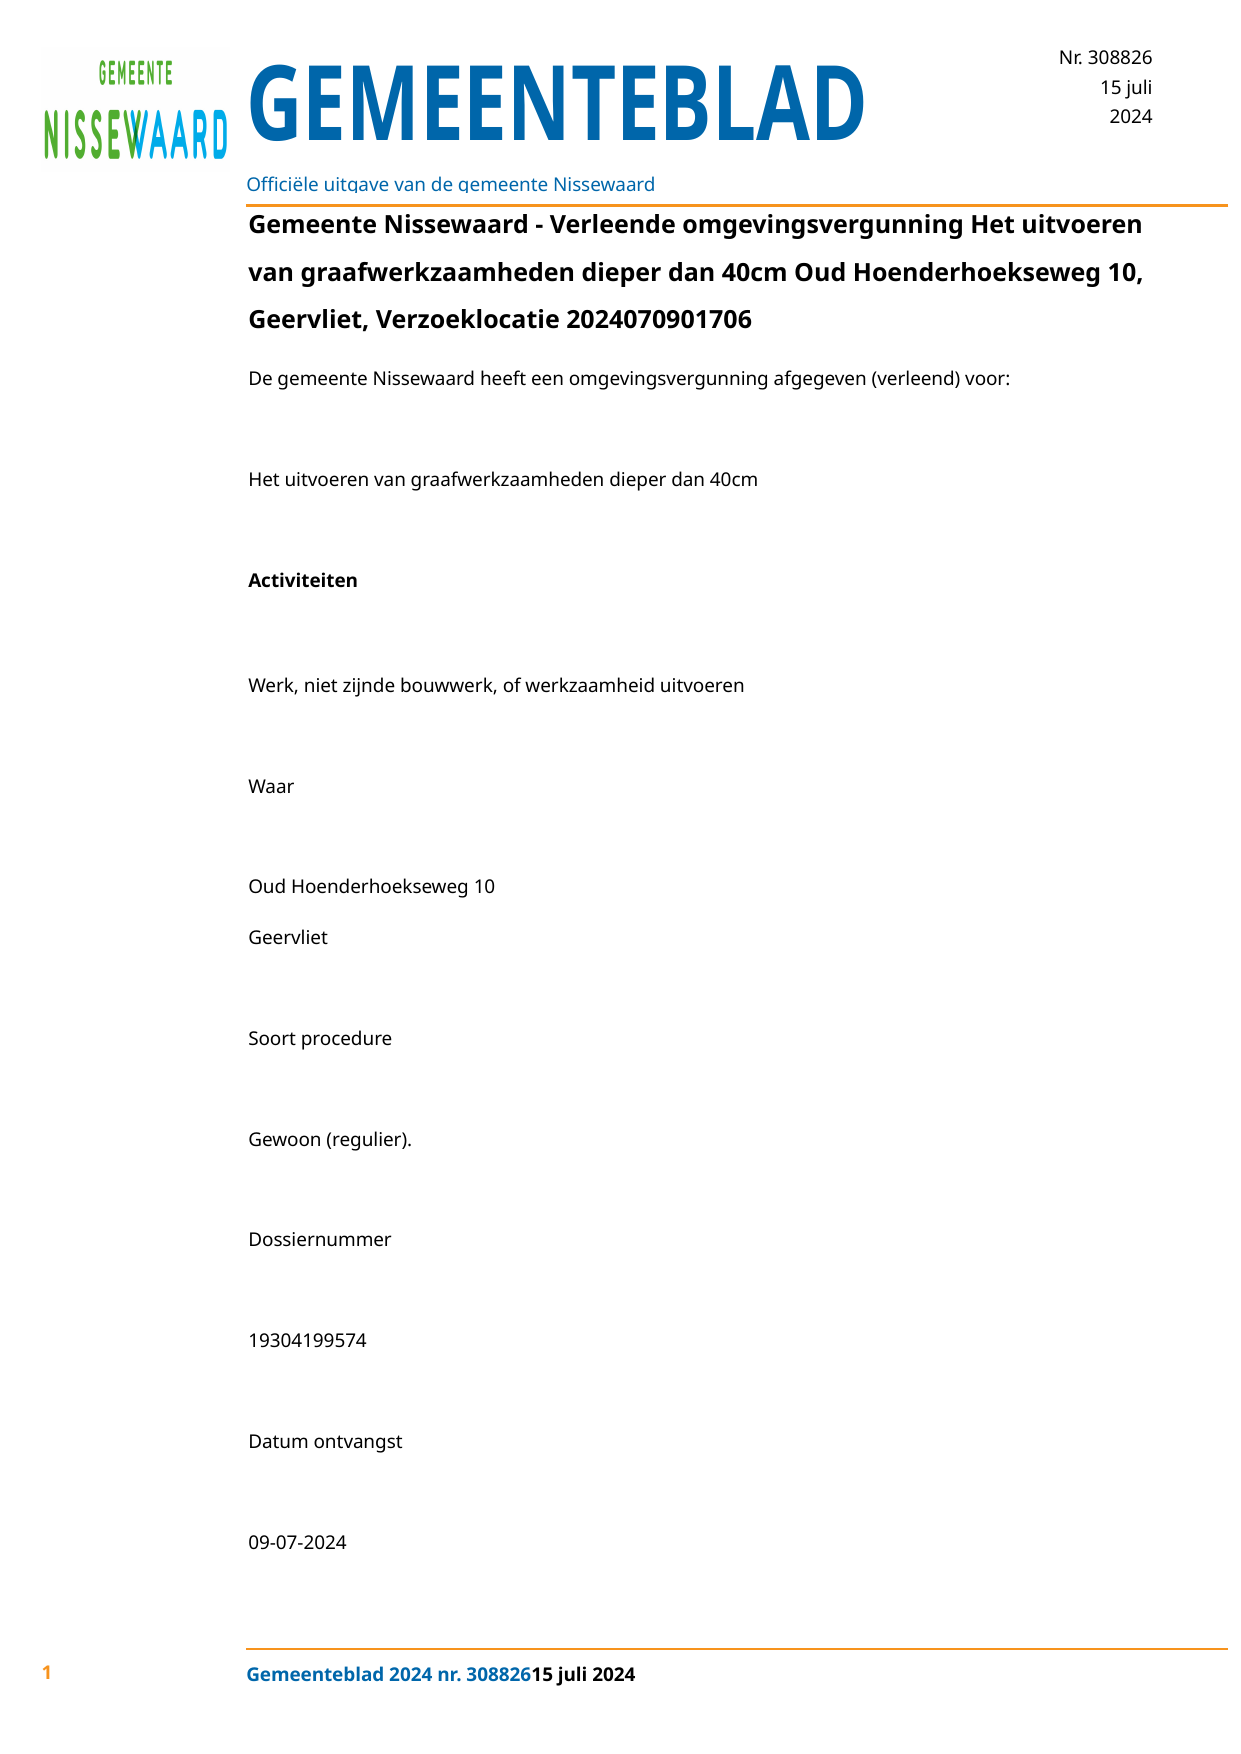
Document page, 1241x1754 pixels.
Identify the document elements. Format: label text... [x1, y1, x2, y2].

text Geervliet [248, 924, 1152, 950]
text Activiteiten [248, 567, 1152, 593]
text 09-07-2024 [248, 1529, 1152, 1555]
text Het uitvoeren van graafwerkzaamheden dieper dan 40cm [248, 466, 1152, 492]
text De gemeente Nissewaard heeft een omgevingsvergunning afgegeven (verleend) voor: [248, 366, 1152, 391]
text Gemeente Nissewaard - Verleende omgevingsvergunning Het uitvoeren van graafwerkzaamheden dieper dan 40cm Oud Hoenderhoekseweg 10, Geervliet, Verzoeklocatie 2024070901706 [248, 207, 1152, 336]
picture [41, 47, 231, 172]
text Dossiernummer [248, 1227, 1152, 1252]
text Gewoon (regulier). [248, 1126, 1152, 1151]
text 19304199574 [248, 1327, 1152, 1353]
text Werk, niet zijnde bouwwerk, of werkzaamheid uitvoeren [248, 672, 1152, 698]
text Waar [248, 773, 1152, 798]
text ﻿ [248, 618, 1152, 647]
text Datum ontvangst [248, 1428, 1152, 1454]
text Oud Hoenderhoekseweg 10 [248, 874, 1152, 899]
text Soort procedure [248, 1025, 1152, 1051]
